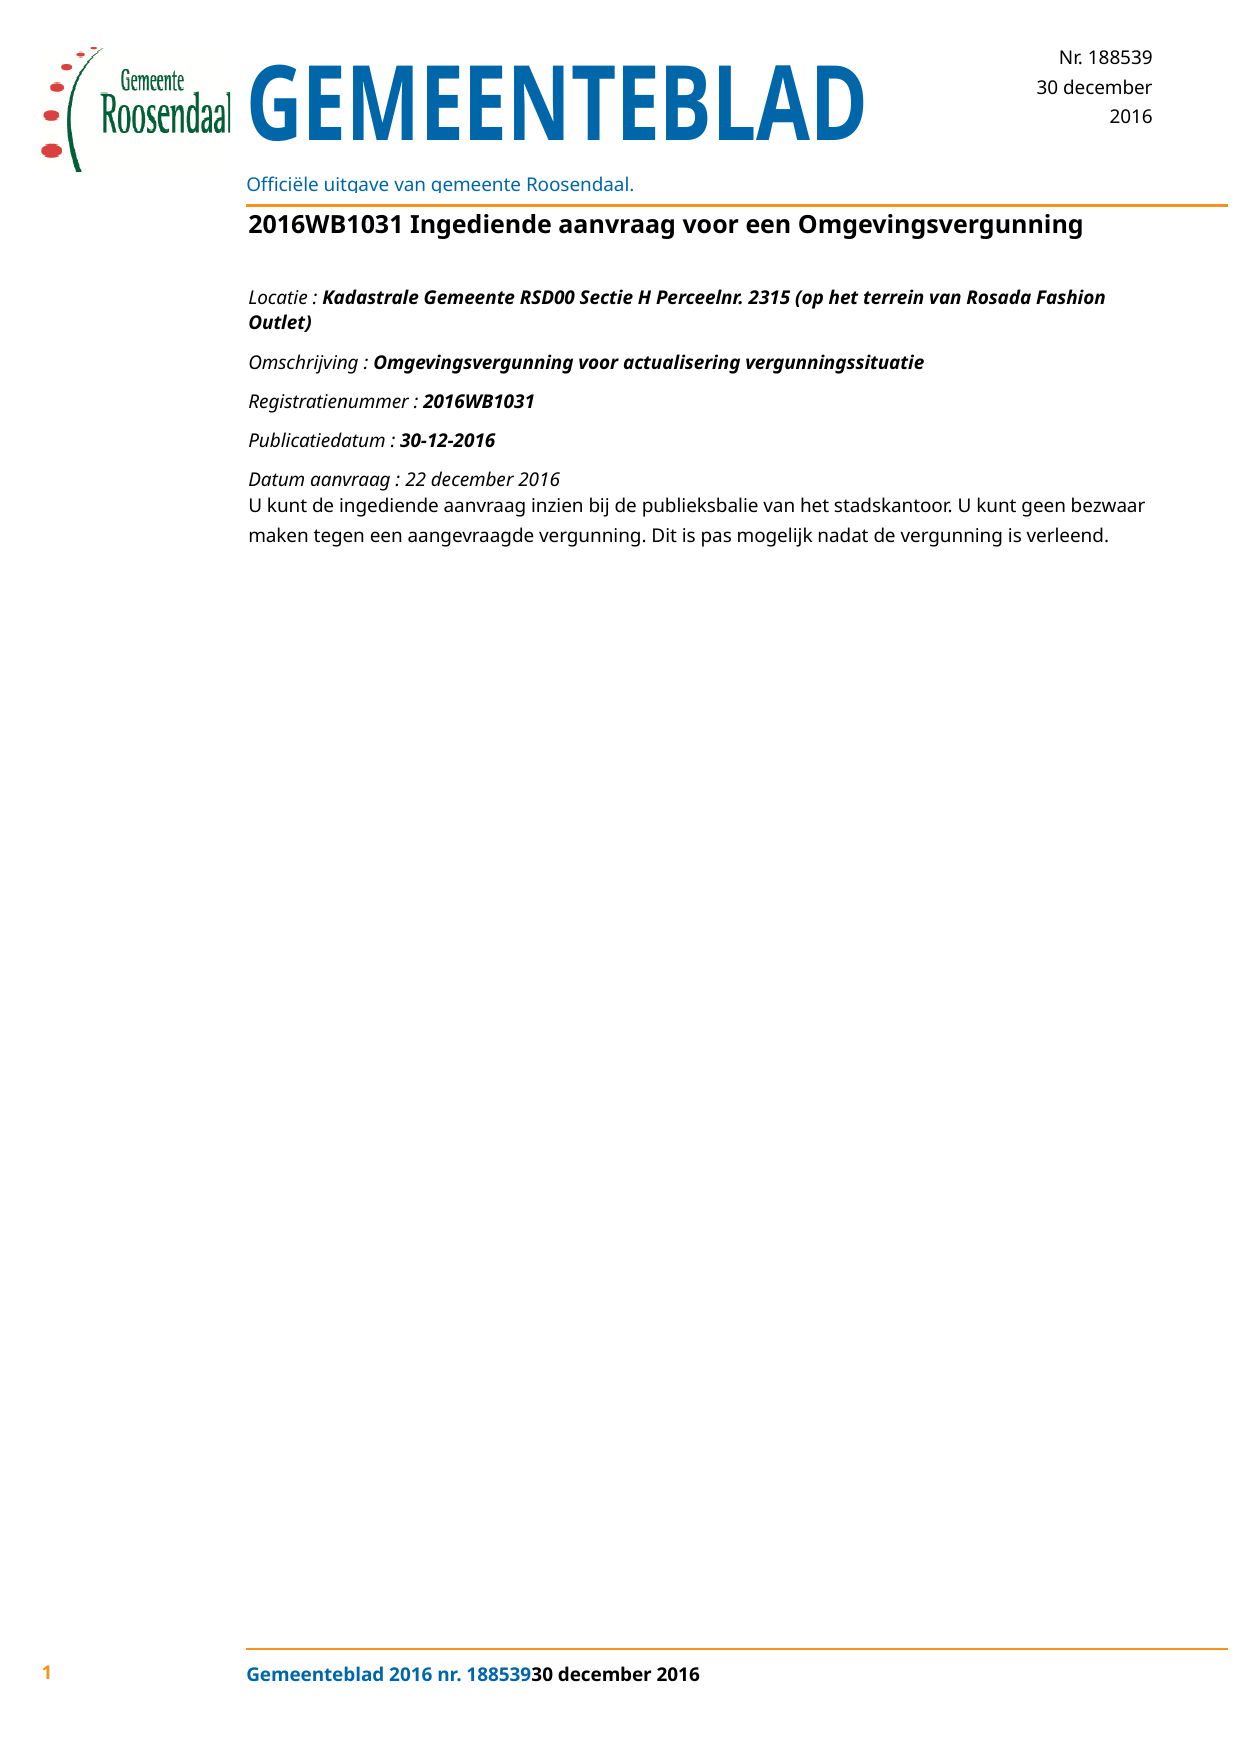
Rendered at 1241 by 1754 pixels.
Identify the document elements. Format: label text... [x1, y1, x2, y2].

text Locatie : Kadastrale Gemeente RSD00 Sectie H Perceelnr. 2315 (op het terrein van Rosada Fashion Outlet) [248, 284, 1152, 335]
text U kunt de ingediende aanvraag inzien bij de publieksbalie van het stadskantoor. U kunt geen bezwaar maken tegen een aangevraagde vergunning. Dit is pas mogelijk nadat de vergunning is verleend. [248, 492, 1152, 548]
text Publicatiedatum : 30-12-2016 [248, 427, 1152, 453]
text 2016WB1031 Ingediende aanvraag voor een Omgevingsvergunning [248, 207, 1152, 241]
text Datum aanvraag : 22 december 2016 [248, 467, 1152, 492]
picture [41, 47, 231, 172]
text Registratienummer : 2016WB1031 [248, 388, 1152, 414]
text Omschrijving : Omgevingsvergunning voor actualisering vergunningssituatie [248, 349, 1152, 374]
